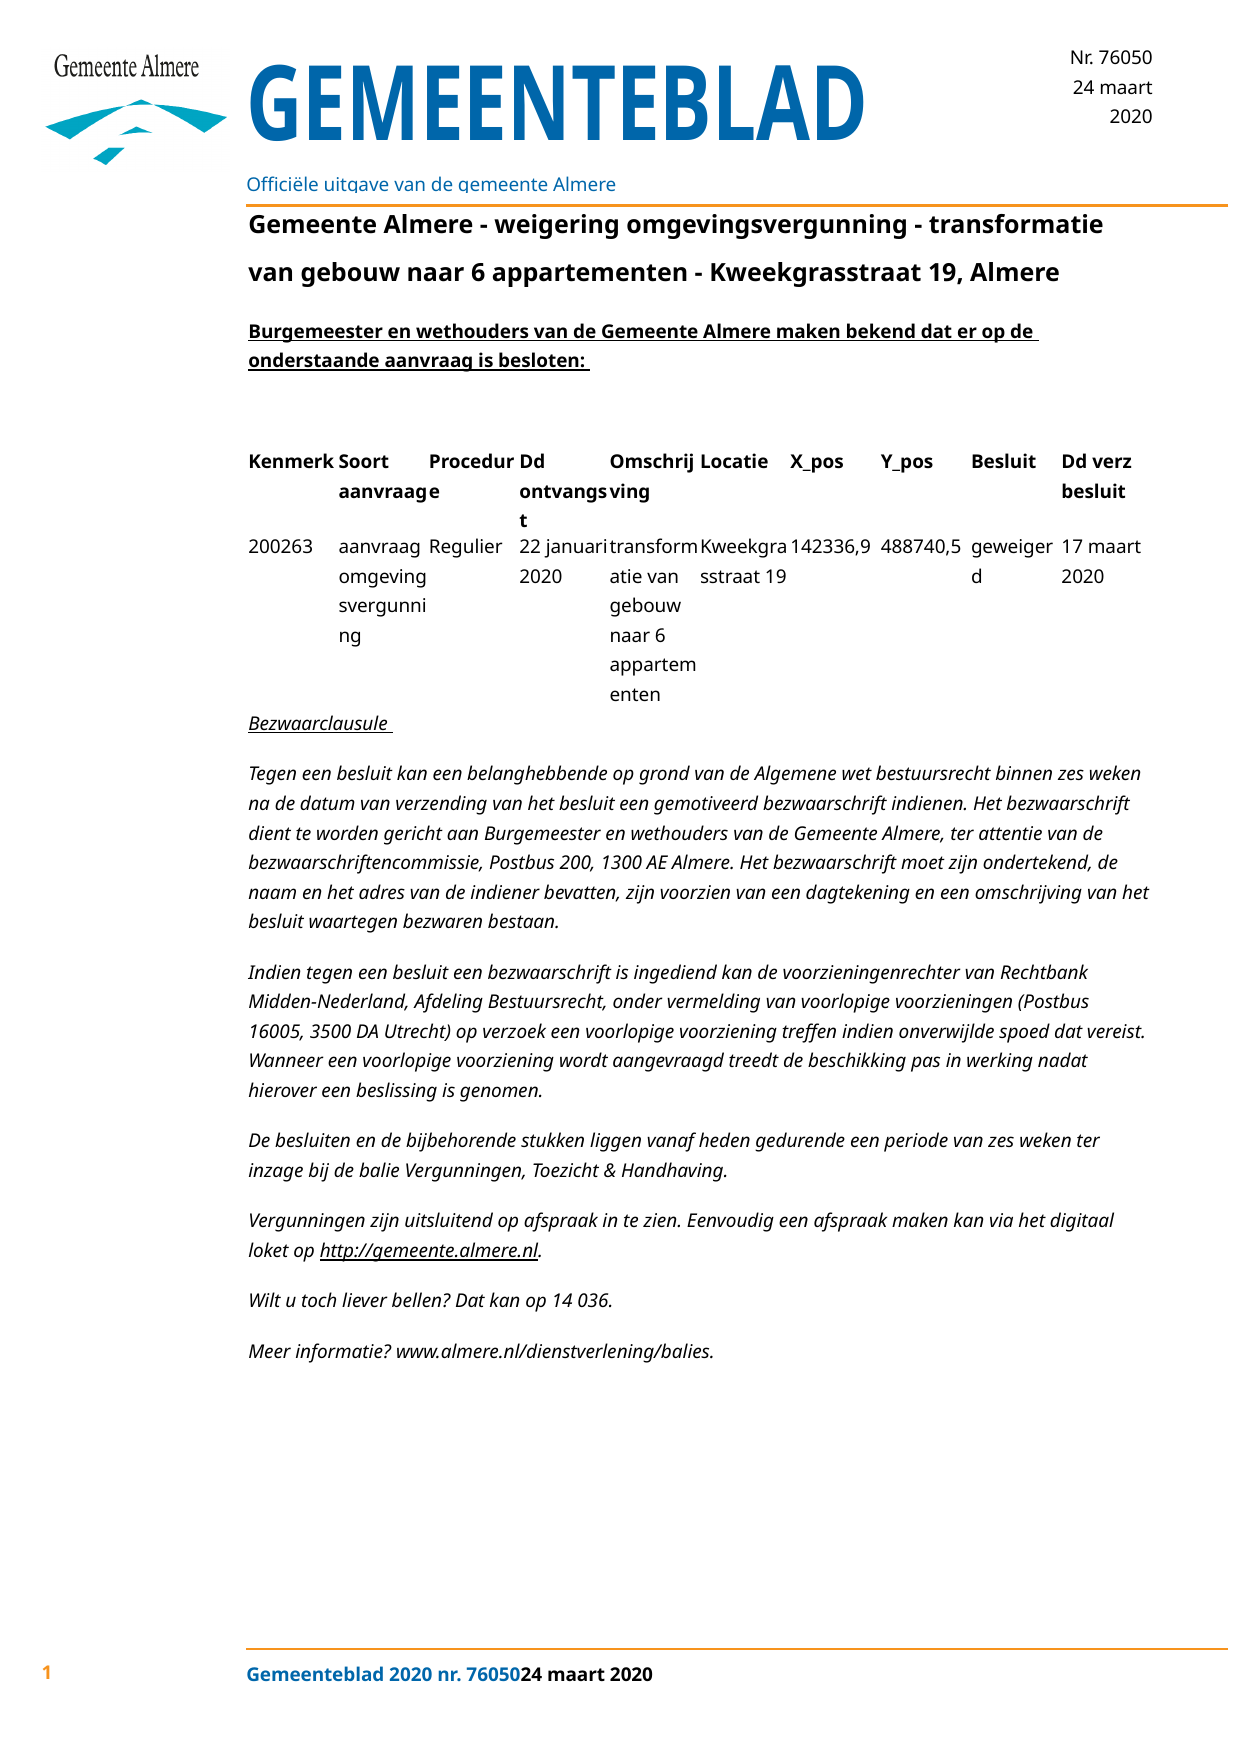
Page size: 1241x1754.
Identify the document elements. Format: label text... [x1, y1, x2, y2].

table_header Y_pos [881, 449, 971, 533]
table_cell geweigerd [971, 533, 1061, 707]
table_cell 22 januari 2020 [519, 533, 609, 707]
table_cell transformatie van gebouw naar 6 appartementen [609, 533, 700, 707]
text Vergunningen zijn uitsluitend op afspraak in te zien. Eenvoudig een afspraak maken kan via het digitaal loket op http://gemeente.almere.nl. [248, 1208, 1152, 1263]
text Indien tegen een besluit een bezwaarschrift is ingediend kan de voorzieningenrechter van Rechtbank Midden-Nederland, Afdeling Bestuursrecht, onder vermelding van voorlopige voorzieningen (Postbus 16005, 3500 DA Utrecht) op verzoek een voorlopige voorziening treffen indien onverwijlde spoed dat vereist. Wanneer een voorlopige voorziening wordt aangevraagd treedt de beschikking pas in werking nadat hierover een beslissing is genomen. [248, 959, 1152, 1103]
table_cell 142336,9 [790, 533, 881, 707]
picture [41, 47, 231, 172]
text Bezwaarclausule [248, 710, 1152, 736]
table_cell aanvraag omgevingsvergunning [338, 533, 429, 707]
text Wilt u toch liever bellen? Dat kan op 14 036. [248, 1288, 1152, 1313]
table_header Dd verz besluit [1061, 449, 1152, 533]
text De besluiten en de bijbehorende stukken liggen vanaf heden gedurende een periode van zes weken ter inzage bij de balie Vergunningen, Toezicht & Handhaving. [248, 1128, 1152, 1183]
table_cell 488740,5 [881, 533, 971, 707]
table_header Besluit [971, 449, 1061, 533]
table_header Kenmerk [248, 449, 338, 533]
table_header Dd ontvangst [519, 449, 609, 533]
table_header Soort aanvraag [338, 449, 429, 533]
table_cell 200263 [248, 533, 338, 707]
table_cell Regulier [429, 533, 519, 707]
text Burgemeester en wethouders van de Gemeente Almere maken bekend dat er op de onderstaande aanvraag is besloten: [248, 318, 1152, 373]
table_header Procedure [429, 449, 519, 533]
text Gemeente Almere - weigering omgevingsvergunning - transformatie van gebouw naar 6 appartementen - Kweekgrasstraat 19, Almere [248, 207, 1152, 288]
text Meer informatie? www.almere.nl/dienstverlening/balies. [248, 1338, 1152, 1364]
table_header X_pos [790, 449, 881, 533]
table_cell Kweekgrasstraat 19 [700, 533, 790, 707]
table_header Omschrijving [609, 449, 700, 533]
table_cell 17 maart 2020 [1061, 533, 1152, 707]
table_header Locatie [700, 449, 790, 533]
text Tegen een besluit kan een belanghebbende op grond van de Algemene wet bestuursrecht binnen zes weken na de datum van verzending van het besluit een gemotiveerd bezwaarschrift indienen. Het bezwaarschrift dient te worden gericht aan Burgemeester en wethouders van de Gemeente Almere, ter attentie van de bezwaarschriftencommissie, Postbus 200, 1300 AE Almere. Het bezwaarschrift moet zijn ondertekend, de naam en het adres van de indiener bevatten, zijn voorzien van een dagtekening en een omschrijving van het besluit waartegen bezwaren bestaan. [248, 761, 1152, 934]
